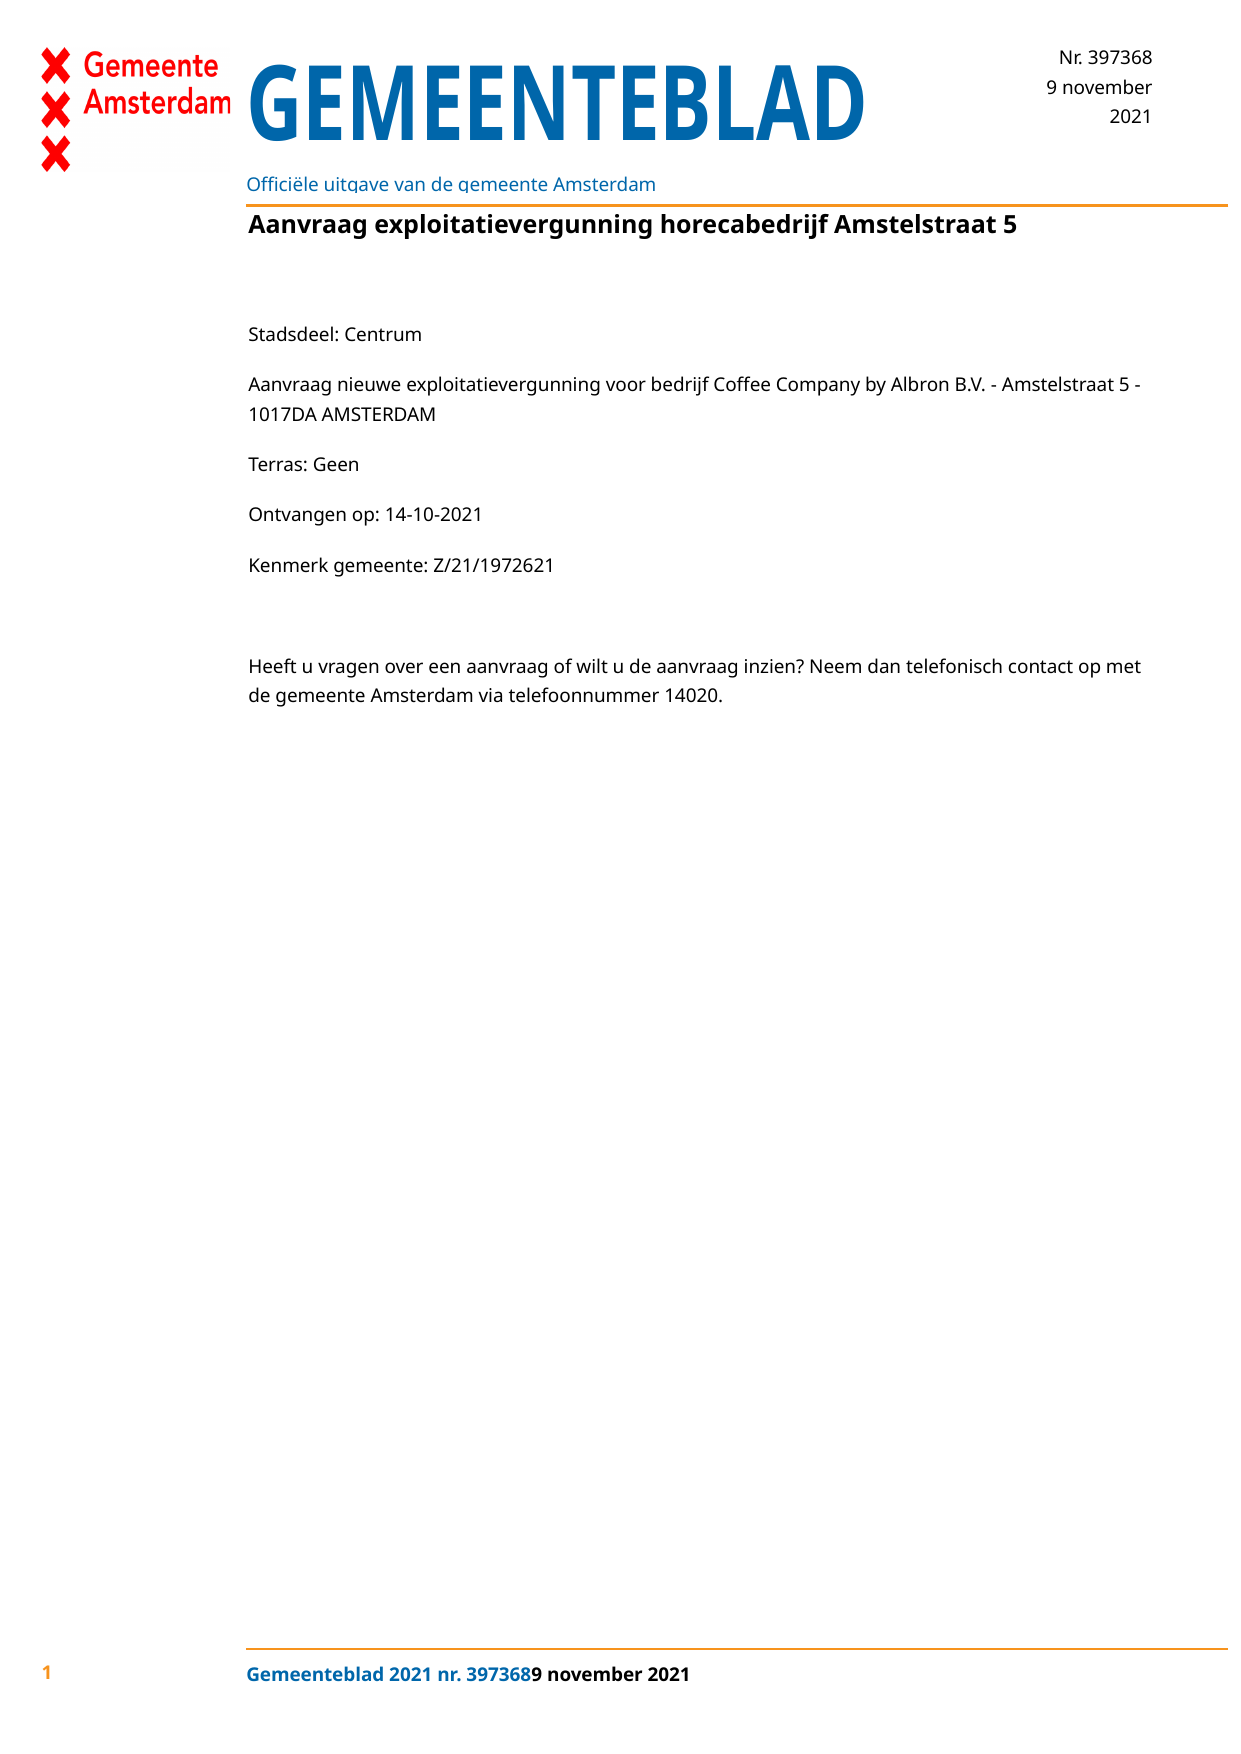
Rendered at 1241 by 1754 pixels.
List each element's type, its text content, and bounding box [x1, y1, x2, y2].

text Aanvraag exploitatievergunning horecabedrijf Amstelstraat 5 [248, 207, 1152, 241]
text Terras: Geen [248, 451, 1152, 477]
text Heeft u vragen over een aanvraag of wilt u de aanvraag inzien? Neem dan telefonisch contact op met de gemeente Amsterdam via telefoonnummer 14020. [248, 653, 1152, 708]
text Aanvraag nieuwe exploitatievergunning voor bedrijf Coffee Company by Albron B.V. - Amstelstraat 5 - 1017DA AMSTERDAM [248, 371, 1152, 426]
picture [41, 47, 231, 172]
text Stadsdeel: Centrum [248, 321, 1152, 346]
text Kenmerk gemeente: Z/21/1972621 [248, 552, 1152, 578]
text Ontvangen op: 14-10-2021 [248, 502, 1152, 527]
